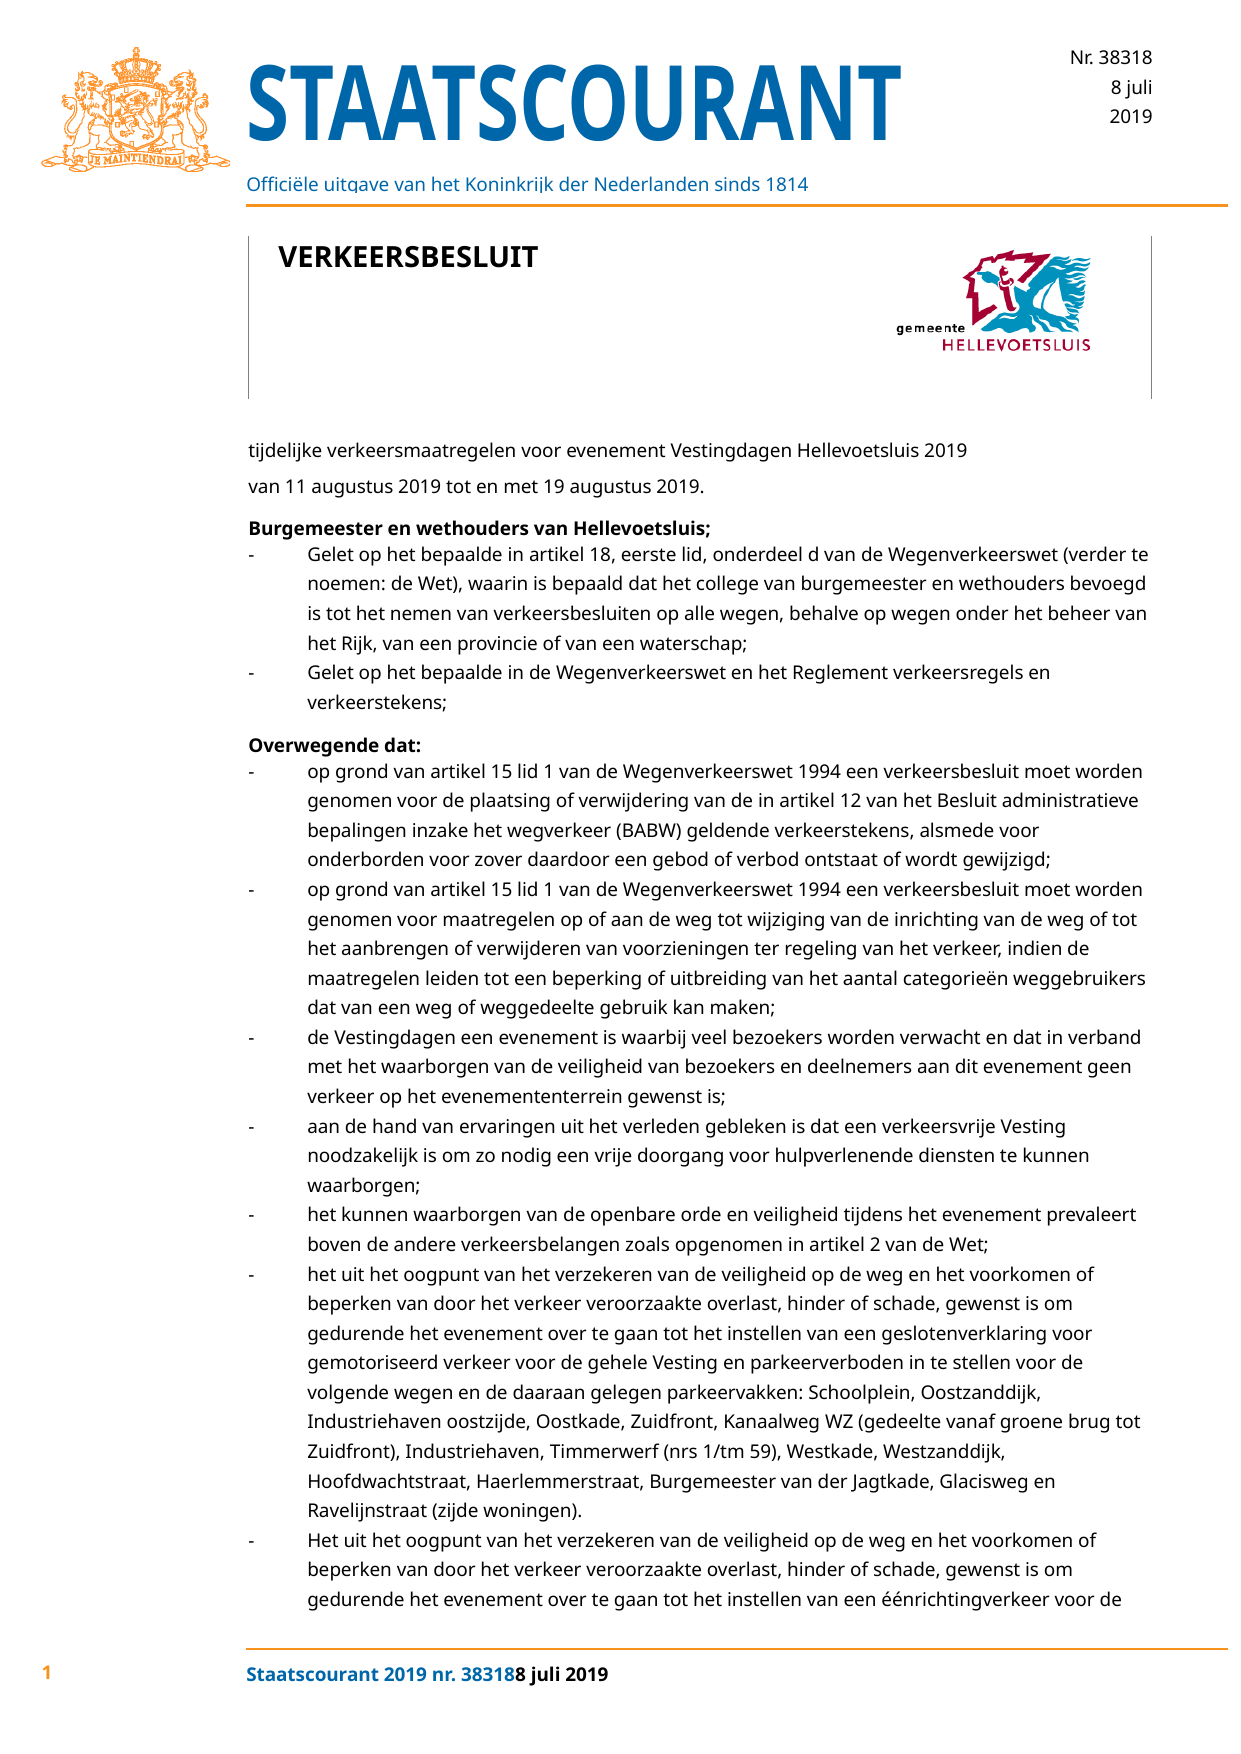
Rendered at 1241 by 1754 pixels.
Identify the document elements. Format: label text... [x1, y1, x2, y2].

list Gelet op het bepaalde in artikel 18, eerste lid, onderdeel d van de Wegenverkeerswet (verder te noemen: de Wet), waarin is bepaald dat het college van burgemeester en wethouders bevoegd is tot het nemen van verkeersbesluiten op alle wegen, behalve op wegen onder het beheer van het Rijk, van een provincie of van een waterschap; [248, 541, 1152, 656]
list de Vestingdagen een evenement is waarbij veel bezoekers worden verwacht en dat in verband met het waarborgen van de veiligheid van bezoekers en deelnemers aan dit evenement geen verkeer op het evenemententerrein gewenst is; [248, 1024, 1152, 1109]
text Overwegende dat: [248, 732, 1152, 758]
list op grond van artikel 15 lid 1 van de Wegenverkeerswet 1994 een verkeersbesluit moet worden genomen voor maatregelen op of aan de weg tot wijziging van de inrichting van de weg of tot het aanbrengen of verwijderen van voorzieningen ter regeling van het verkeer, indien de maatregelen leiden tot een beperking of uitbreiding van het aantal categorieën weggebruikers dat van een weg of weggedeelte gebruik kan maken; [248, 876, 1152, 1020]
list het uit het oogpunt van het verzekeren van de veiligheid op de weg en het voorkomen of beperken van door het verkeer veroorzaakte overlast, hinder of schade, gewenst is om gedurende het evenement over te gaan tot het instellen van een geslotenverklaring voor gemotoriseerd verkeer voor de gehele Vesting en parkeerverboden in te stellen voor de volgende wegen en de daaraan gelegen parkeervakken: Schoolplein, Oostzanddijk, Industriehaven oostzijde, Oostkade, Zuidfront, Kanaalweg WZ (gedeelte vanaf groene brug tot Zuidfront), Industriehaven, Timmerwerf (nrs 1/tm 59), Westkade, Westzanddijk, Hoofdwachtstraat, Haerlemmerstraat, Burgemeester van der Jagtkade, Glacisweg en Ravelijnstraat (zijde woningen). [248, 1261, 1152, 1523]
list op grond van artikel 15 lid 1 van de Wegenverkeerswet 1994 een verkeersbesluit moet worden genomen voor de plaatsing of verwijdering van de in artikel 12 van het Besluit administratieve bepalingen inzake het wegverkeer (BABW) geldende verkeerstekens, alsmede voor onderborden voor zover daardoor een gebod of verbod ontstaat of wordt gewijzigd; [248, 758, 1152, 872]
picture [41, 47, 231, 172]
picture [882, 236, 1119, 374]
list Gelet op het bepaalde in de Wegenverkeerswet en het Reglement verkeersregels en verkeerstekens; [248, 659, 1152, 715]
list aan de hand van ervaringen uit het verleden gebleken is dat een verkeersvrije Vesting noodzakelijk is om zo nodig een vrije doorgang voor hulpverlenende diensten te kunnen waarborgen; [248, 1113, 1152, 1198]
list Het uit het oogpunt van het verzekeren van de veiligheid op de weg en het voorkomen of beperken van door het verkeer veroorzaakte overlast, hinder of schade, gewenst is om gedurende het evenement over te gaan tot het instellen van een éénrichtingverkeer voor de [248, 1527, 1152, 1612]
text Burgemeester en wethouders van Hellevoetsluis; [248, 515, 1152, 541]
table_header [850, 236, 1151, 399]
text van 11 augustus 2019 tot en met 19 augustus 2019. [248, 473, 1152, 499]
text tijdelijke verkeersmaatregelen voor evenement Vestingdagen Hellevoetsluis 2019 [248, 437, 1152, 462]
list het kunnen waarborgen van de openbare orde en veiligheid tijdens het evenement prevaleert boven de andere verkeersbelangen zoals opgenomen in artikel 2 van de Wet; [248, 1202, 1152, 1257]
table_header VERKEERSBESLUIT [249, 236, 850, 399]
